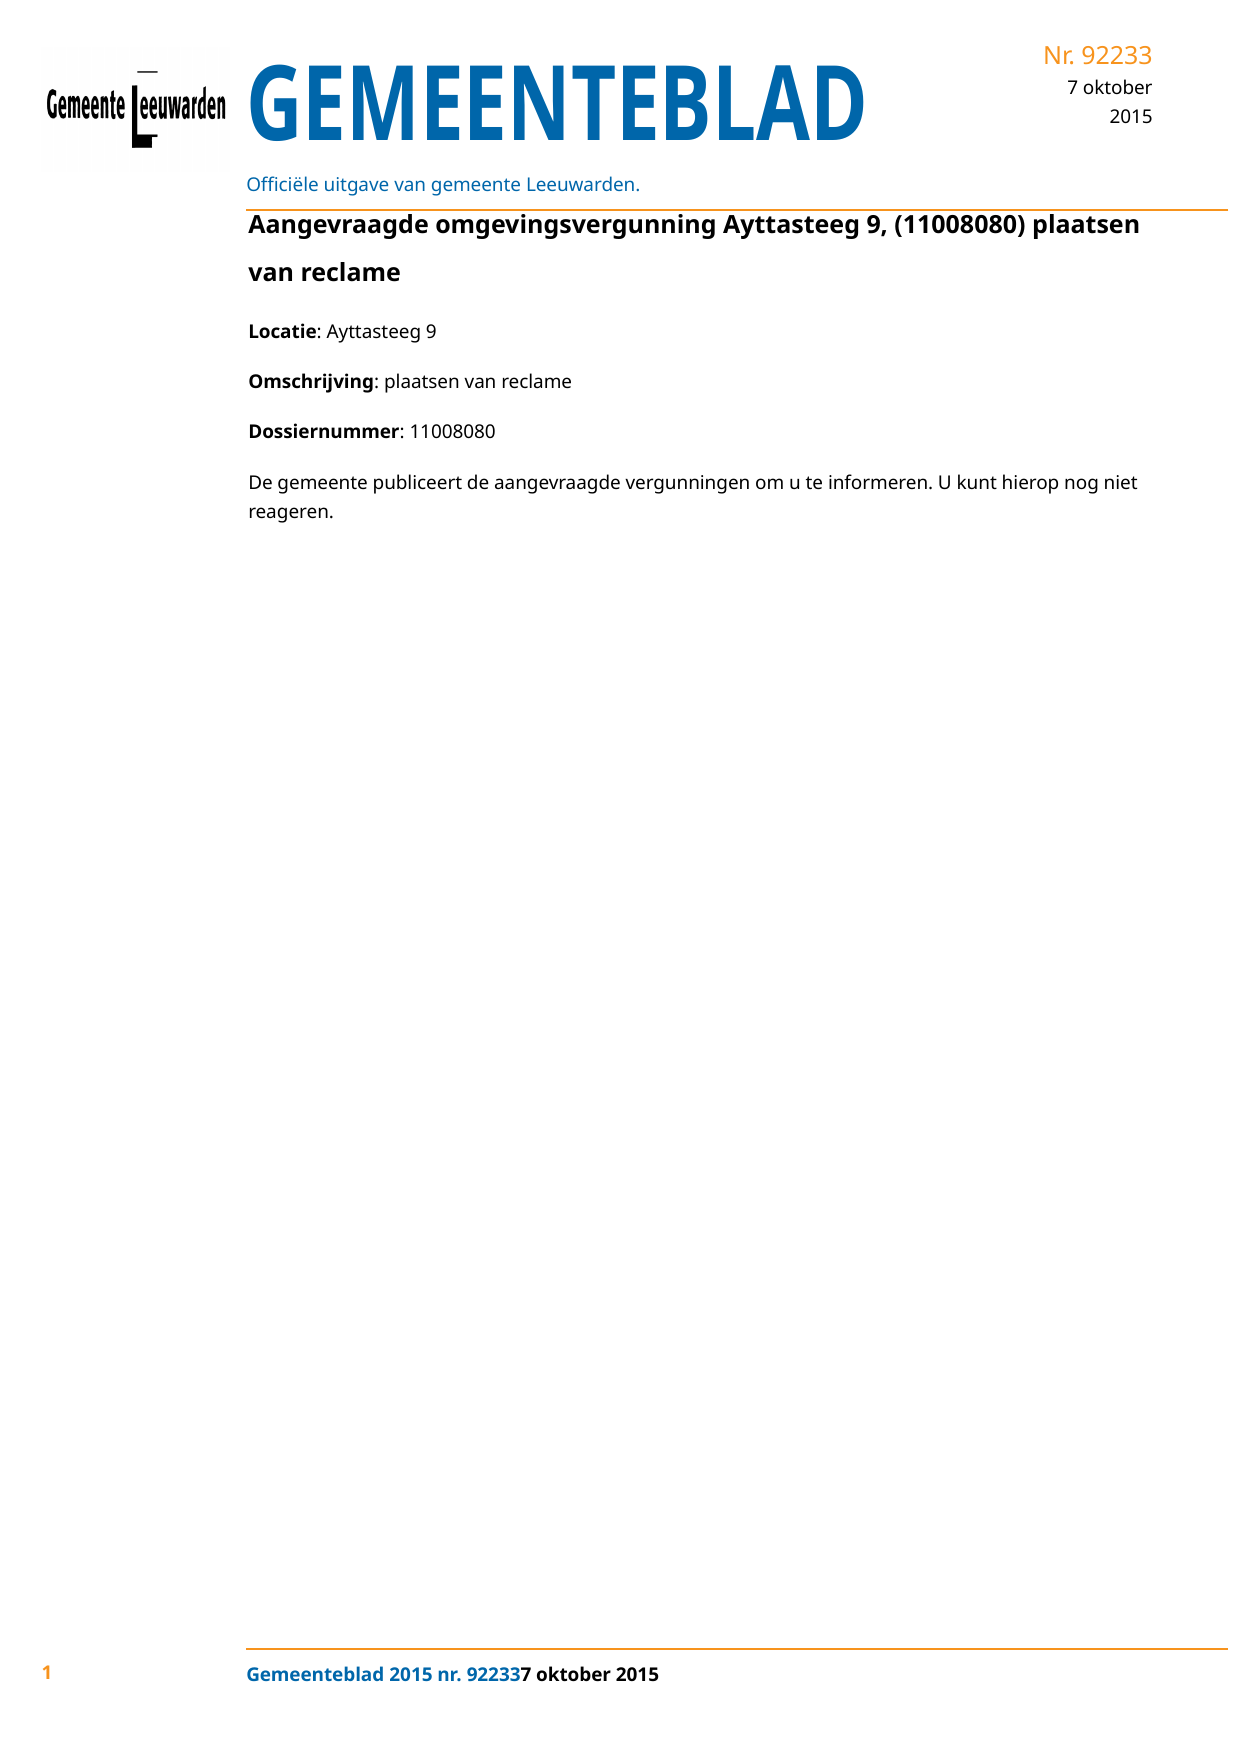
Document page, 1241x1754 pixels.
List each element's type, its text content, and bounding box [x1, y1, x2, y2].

text Omschrijving: plaatsen van reclame [248, 368, 1152, 394]
text Locatie: Ayttasteeg 9 [248, 318, 1152, 344]
text Aangevraagde omgevingsvergunning Ayttasteeg 9, (11008080) plaatsen van reclame [248, 211, 1152, 288]
picture [41, 47, 231, 172]
text Dossiernummer: 11008080 [248, 419, 1152, 444]
text De gemeente publiceert de aangevraagde vergunningen om u te informeren. U kunt hierop nog niet reageren. [248, 469, 1152, 524]
